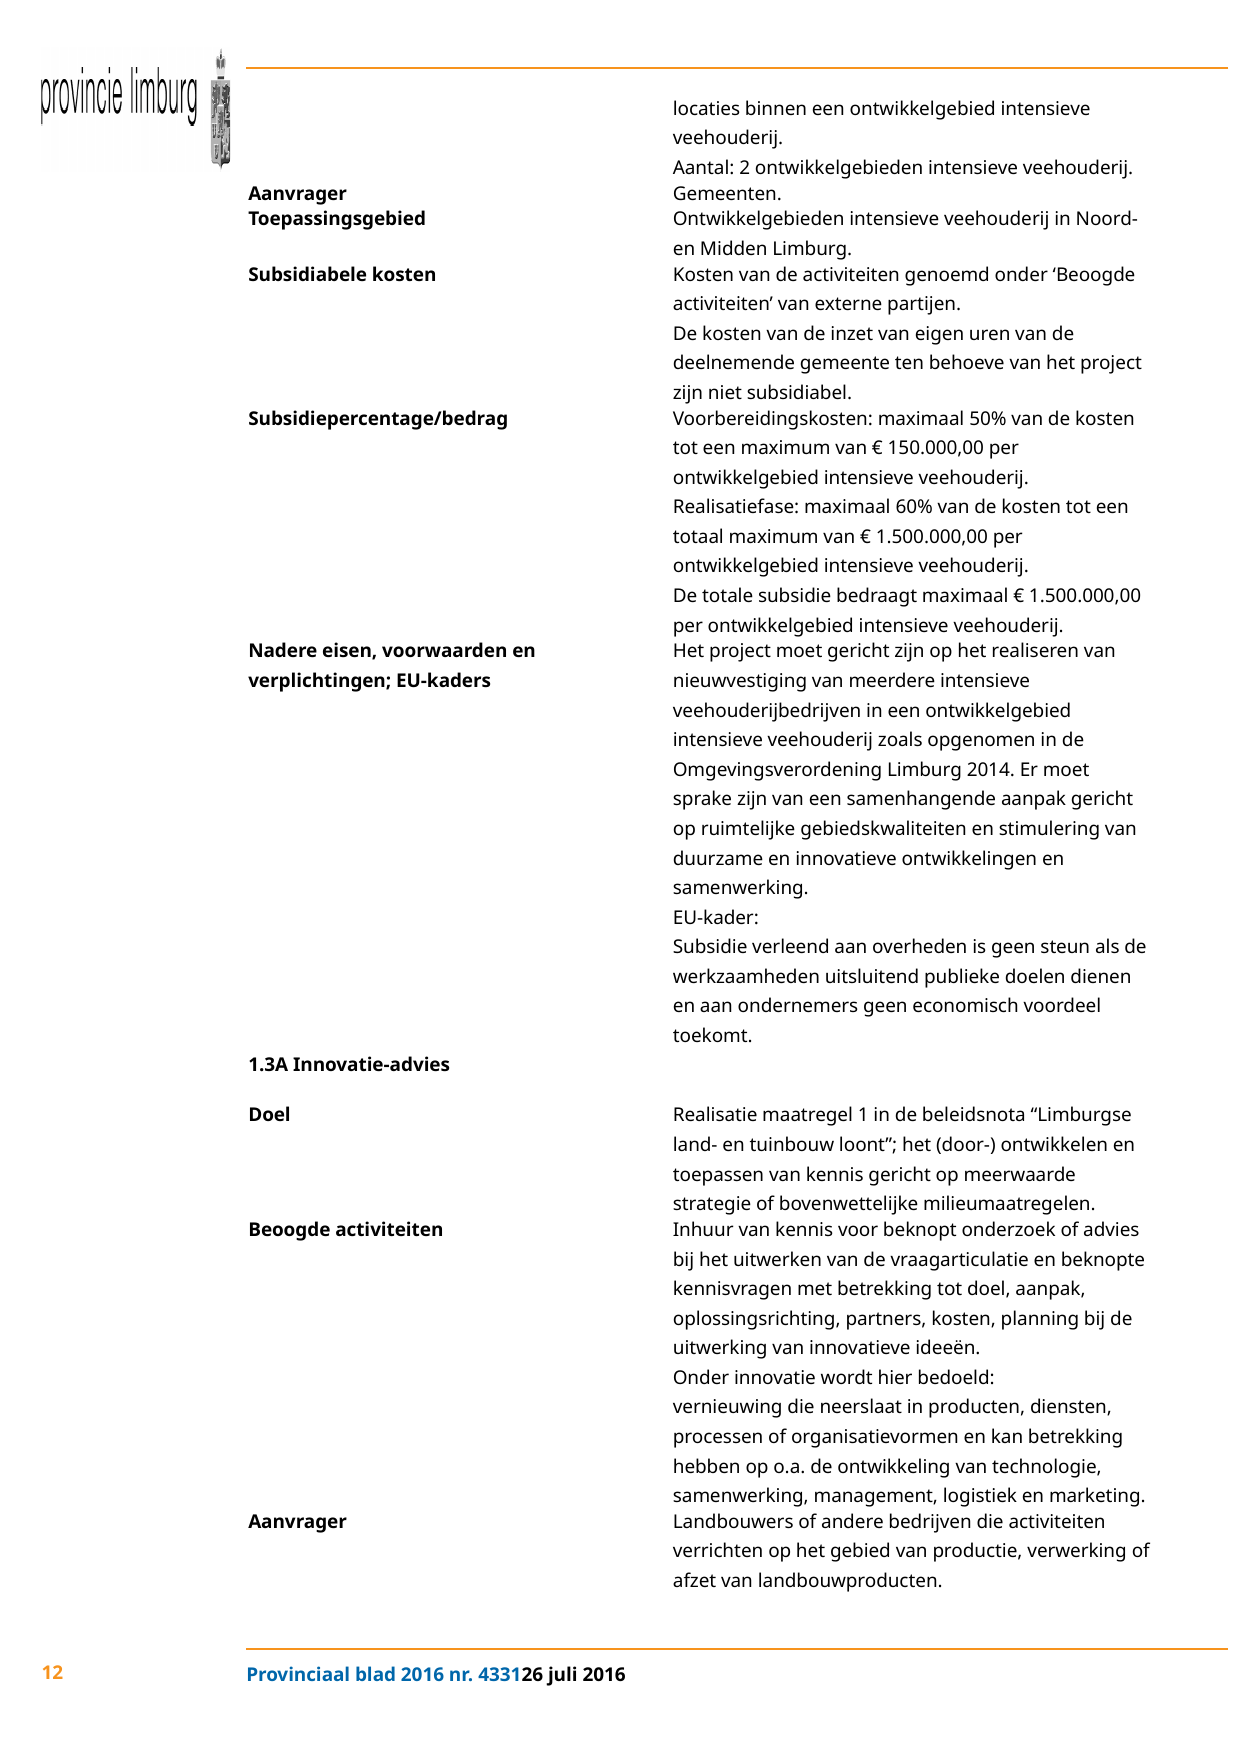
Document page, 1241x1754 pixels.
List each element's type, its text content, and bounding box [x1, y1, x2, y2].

table_cell Toepassingsgebied [248, 205, 673, 261]
table_cell Subsidiepercentage/bedrag [248, 405, 673, 638]
text 1.3A Innovatie-advies [248, 1051, 1152, 1077]
table_cell locaties binnen een ontwikkelgebied intensieve veehouderij. Aantal: 2 ontwikkelgebieden intensieve veehouderij. [673, 95, 1152, 180]
table_cell Aanvrager [248, 180, 673, 205]
table_cell Aanvrager [248, 1508, 673, 1593]
table_header Doel [248, 1102, 673, 1216]
table_cell Voorbereidingskosten: maximaal 50% van de kosten tot een maximum van € 150.000,00 per ontwikkelgebied intensieve veehouderij. Realisatiefase: maximaal 60% van de kosten tot een totaal maximum van € 1.500.000,00 per ontwikkelgebied intensieve veehouderij. De totale subsidie bedraagt maximaal € 1.500.000,00 per ontwikkelgebied intensieve veehouderij. [673, 405, 1152, 638]
table_cell Nadere eisen, voorwaarden en verplichtingen; EU-kaders [248, 638, 673, 1048]
table_cell [248, 95, 673, 180]
table_header Realisatie maatregel 1 in de beleidsnota “Limburgse land- en tuinbouw loont”; het (door-) ontwikkelen en toepassen van kennis gericht op meerwaarde strategie of bovenwettelijke milieumaatregelen. [673, 1102, 1152, 1216]
table_cell Inhuur van kennis voor beknopt onderzoek of advies bij het uitwerken van de vraagarticulatie en beknopte kennisvragen met betrekking tot doel, aanpak, oplossingsrichting, partners, kosten, planning bij de uitwerking van innovatieve ideeën. Onder innovatie wordt hier bedoeld: vernieuwing die neerslaat in producten, diensten, processen of organisatievormen en kan betrekking hebben op o.a. de ontwikkeling van technologie, samenwerking, management, logistiek en marketing. [673, 1216, 1152, 1508]
table_cell Ontwikkelgebieden intensieve veehouderij in Noord- en Midden Limburg. [673, 205, 1152, 261]
table_cell Subsidiabele kosten [248, 261, 673, 405]
table_cell Gemeenten. [673, 180, 1152, 205]
table_cell Kosten van de activiteiten genoemd onder ‘Beoogde activiteiten’ van externe partijen. De kosten van de inzet van eigen uren van de deelnemende gemeente ten behoeve van het project zijn niet subsidiabel. [673, 261, 1152, 405]
picture [41, 47, 231, 172]
table_cell Het project moet gericht zijn op het realiseren van nieuwvestiging van meerdere intensieve veehouderijbedrijven in een ontwikkelgebied intensieve veehouderij zoals opgenomen in de Omgevingsverordening Limburg 2014. Er moet sprake zijn van een samenhangende aanpak gericht op ruimtelijke gebiedskwaliteiten en stimulering van duurzame en innovatieve ontwikkelingen en samenwerking. EU-kader: Subsidie verleend aan overheden is geen steun als de werkzaamheden uitsluitend publieke doelen dienen en aan ondernemers geen economisch voordeel toekomt. [673, 638, 1152, 1048]
table_cell Beoogde activiteiten [248, 1216, 673, 1508]
table_cell Landbouwers of andere bedrijven die activiteiten verrichten op het gebied van productie, verwerking of afzet van landbouwproducten. [673, 1508, 1152, 1593]
